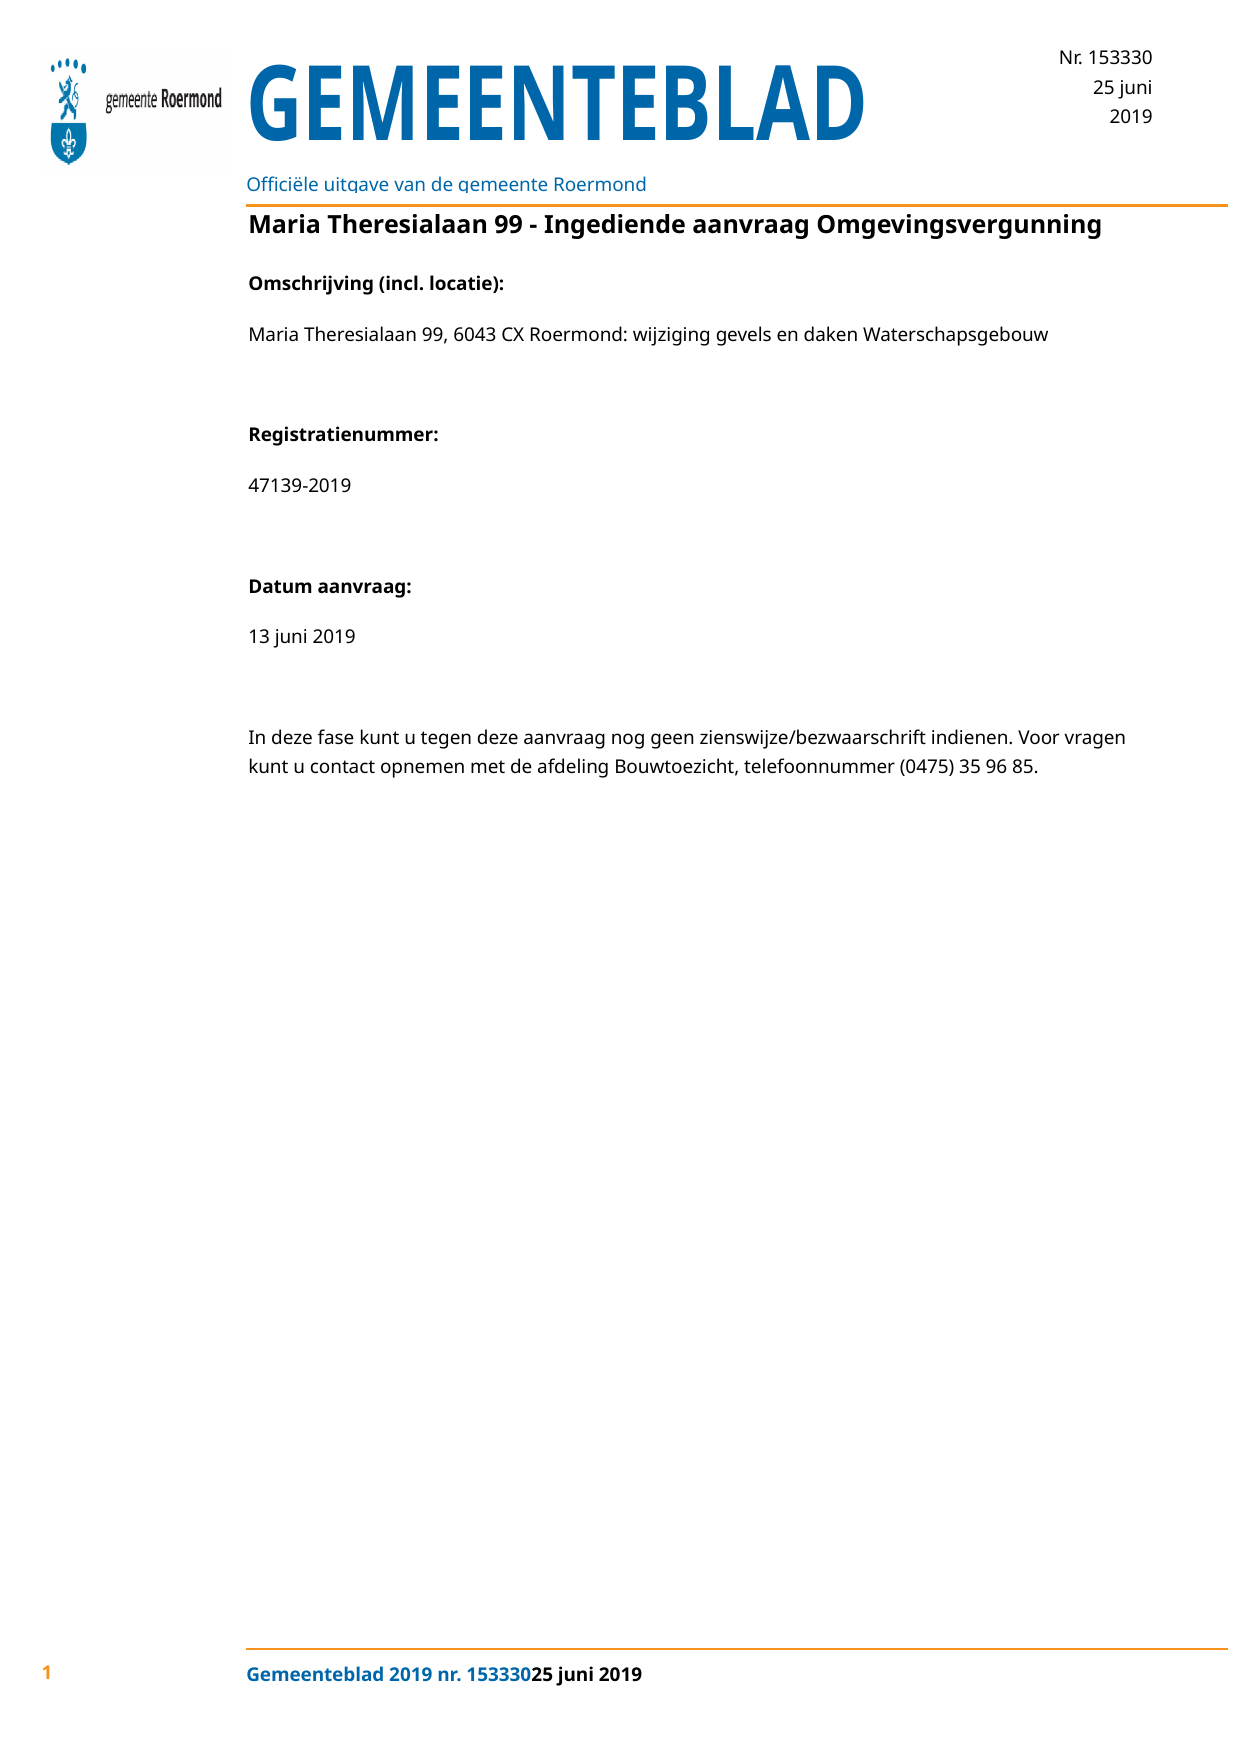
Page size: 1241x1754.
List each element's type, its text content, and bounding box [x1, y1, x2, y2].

text 47139-2019 [248, 472, 1152, 498]
text Datum aanvraag: [248, 573, 1152, 598]
text Maria Theresialaan 99, 6043 CX Roermond: wijziging gevels en daken Waterschapsgebouw [248, 321, 1152, 346]
picture [41, 47, 231, 172]
text 13 juni 2019 [248, 623, 1152, 649]
text Omschrijving (incl. locatie): [248, 270, 1152, 296]
text Registratienummer: [248, 422, 1152, 447]
text Maria Theresialaan 99 - Ingediende aanvraag Omgevingsvergunning [248, 207, 1152, 241]
text In deze fase kunt u tegen deze aanvraag nog geen zienswijze/bezwaarschrift indienen. Voor vragen kunt u contact opnemen met de afdeling Bouwtoezicht, telefoonnummer (0475) 35 96 85. [248, 724, 1152, 779]
